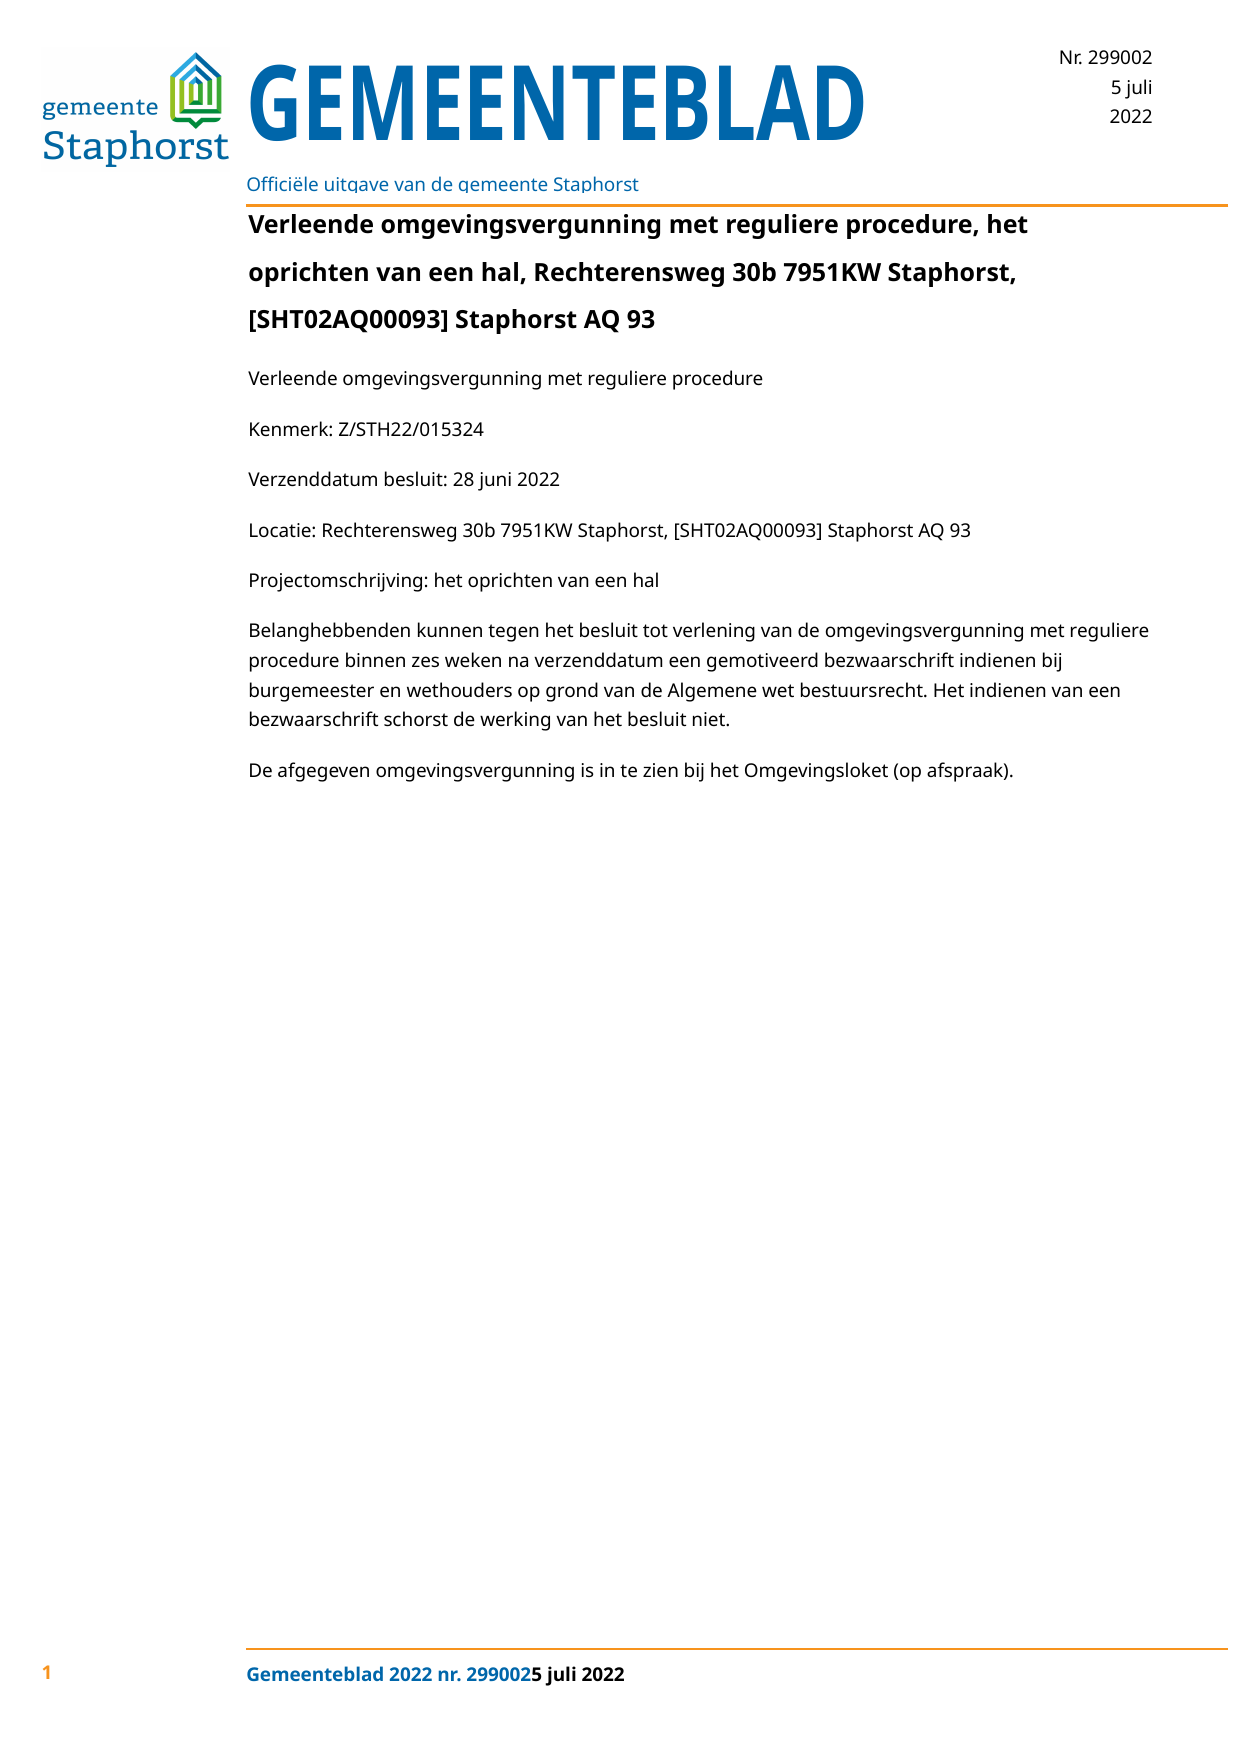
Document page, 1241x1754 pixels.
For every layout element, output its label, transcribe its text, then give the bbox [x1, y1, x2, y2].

text Kenmerk: Z/STH22/015324 [248, 416, 1152, 442]
text Locatie: Rechterensweg 30b 7951KW Staphorst, [SHT02AQ00093] Staphorst AQ 93 [248, 517, 1152, 542]
picture [41, 47, 231, 172]
text De afgegeven omgevingsvergunning is in te zien bij het Omgevingsloket (op afspraak). [248, 757, 1152, 782]
text Verleende omgevingsvergunning met reguliere procedure [248, 366, 1152, 391]
text Projectomschrijving: het oprichten van een hal [248, 567, 1152, 593]
text Belanghebbenden kunnen tegen het besluit tot verlening van de omgevingsvergunning met reguliere procedure binnen zes weken na verzenddatum een gemotiveerd bezwaarschrift indienen bij burgemeester en wethouders op grond van de Algemene wet bestuursrecht. Het indienen van een bezwaarschrift schorst de werking van het besluit niet. [248, 618, 1152, 732]
text Verzenddatum besluit: 28 juni 2022 [248, 466, 1152, 492]
text Verleende omgevingsvergunning met reguliere procedure, het oprichten van een hal, Rechterensweg 30b 7951KW Staphorst, [SHT02AQ00093] Staphorst AQ 93 [248, 207, 1152, 336]
